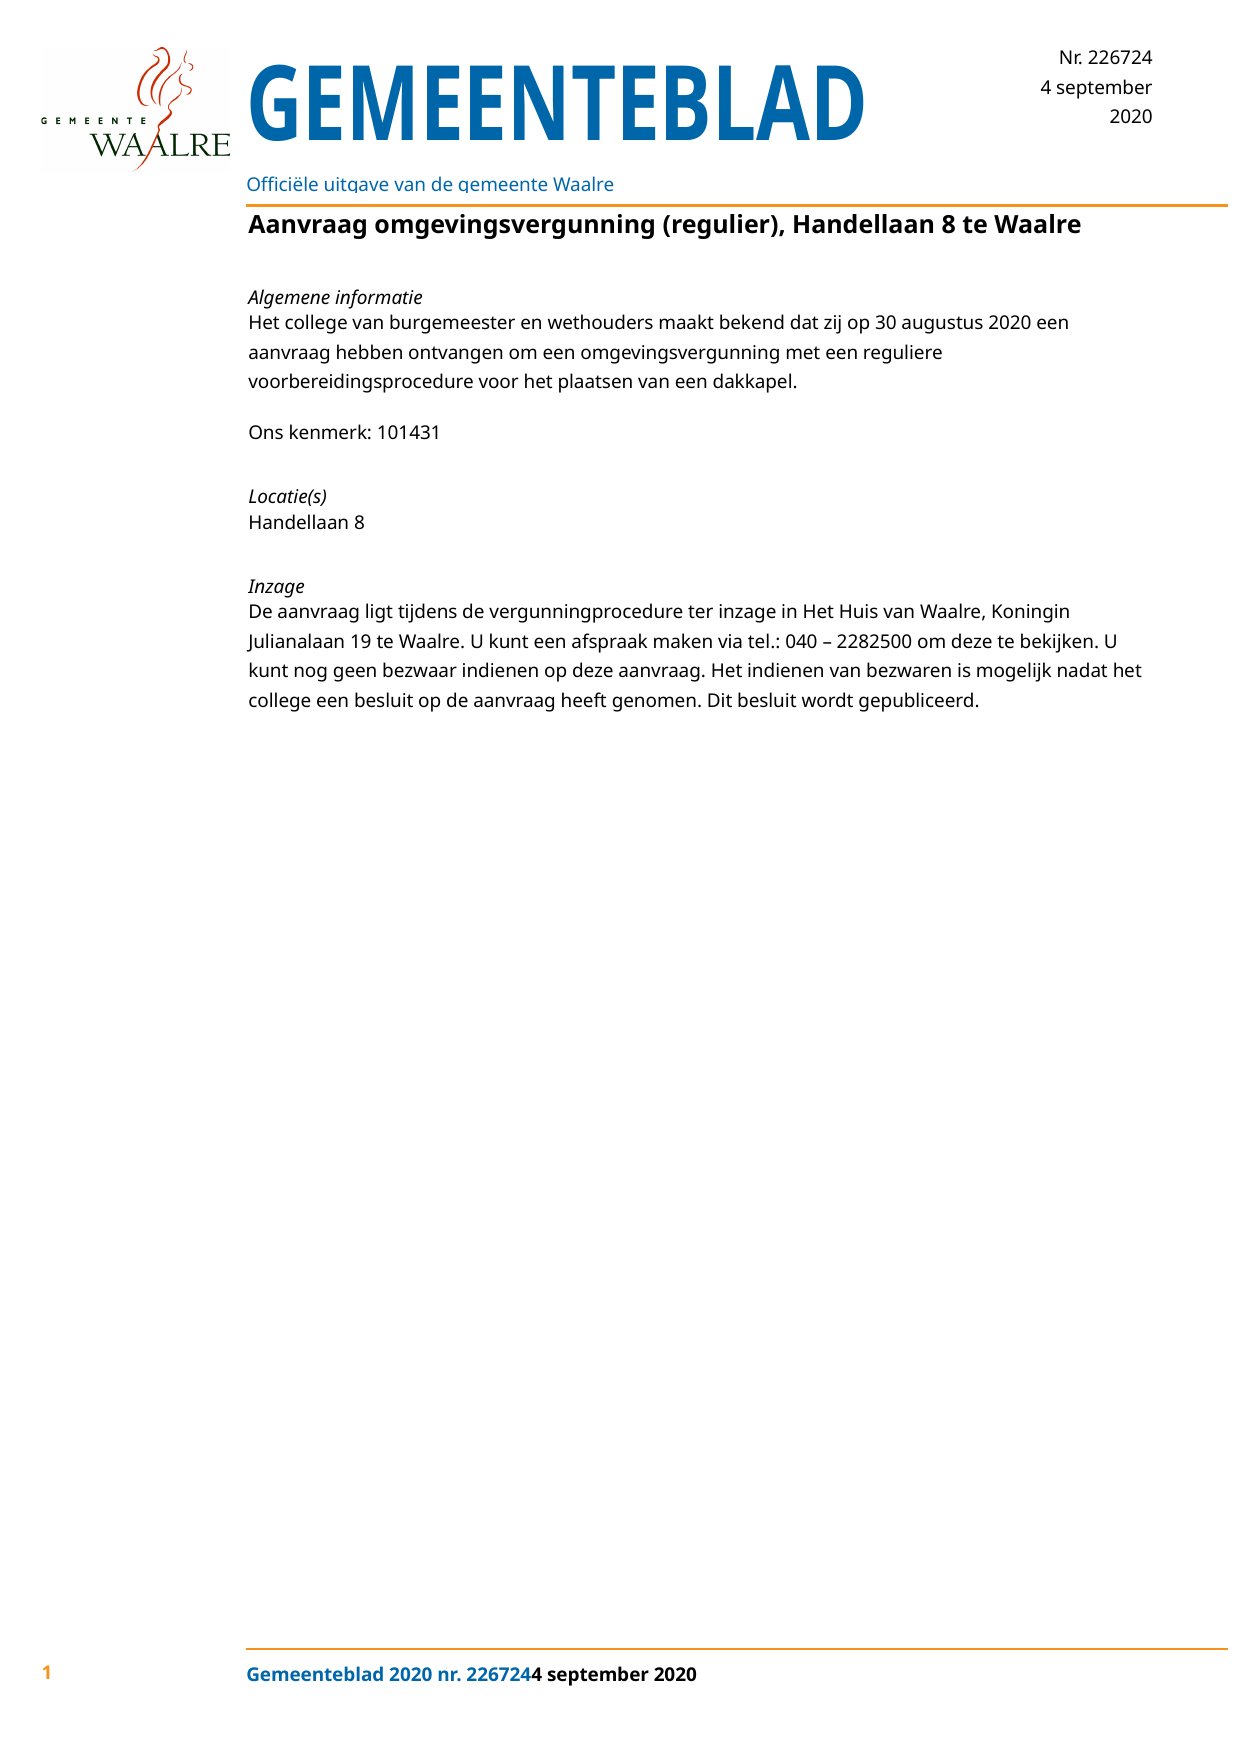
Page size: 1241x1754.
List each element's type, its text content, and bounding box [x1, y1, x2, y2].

text Algemene informatie [248, 284, 1152, 309]
text Inzage [248, 573, 1152, 598]
picture [41, 47, 231, 172]
text Locatie(s) [248, 483, 1152, 509]
text De aanvraag ligt tijdens de vergunningprocedure ter inzage in Het Huis van Waalre, Koningin Julianalaan 19 te Waalre. U kunt een afspraak maken via tel.: 040 – 2282500 om deze te bekijken. U kunt nog geen bezwaar indienen op deze aanvraag. Het indienen van bezwaren is mogelijk nadat het college een besluit op de aanvraag heeft genomen. Dit besluit wordt gepubliceerd. [248, 598, 1152, 713]
text Het college van burgemeester en wethouders maakt bekend dat zij op 30 augustus 2020 een aanvraag hebben ontvangen om een omgevingsvergunning met een reguliere voorbereidingsprocedure voor het plaatsen van een dakkapel. [248, 309, 1152, 394]
text Aanvraag omgevingsvergunning (regulier), Handellaan 8 te Waalre [248, 207, 1152, 241]
text Ons kenmerk: 101431 [248, 419, 1152, 445]
text Handellaan 8 [248, 509, 1152, 534]
